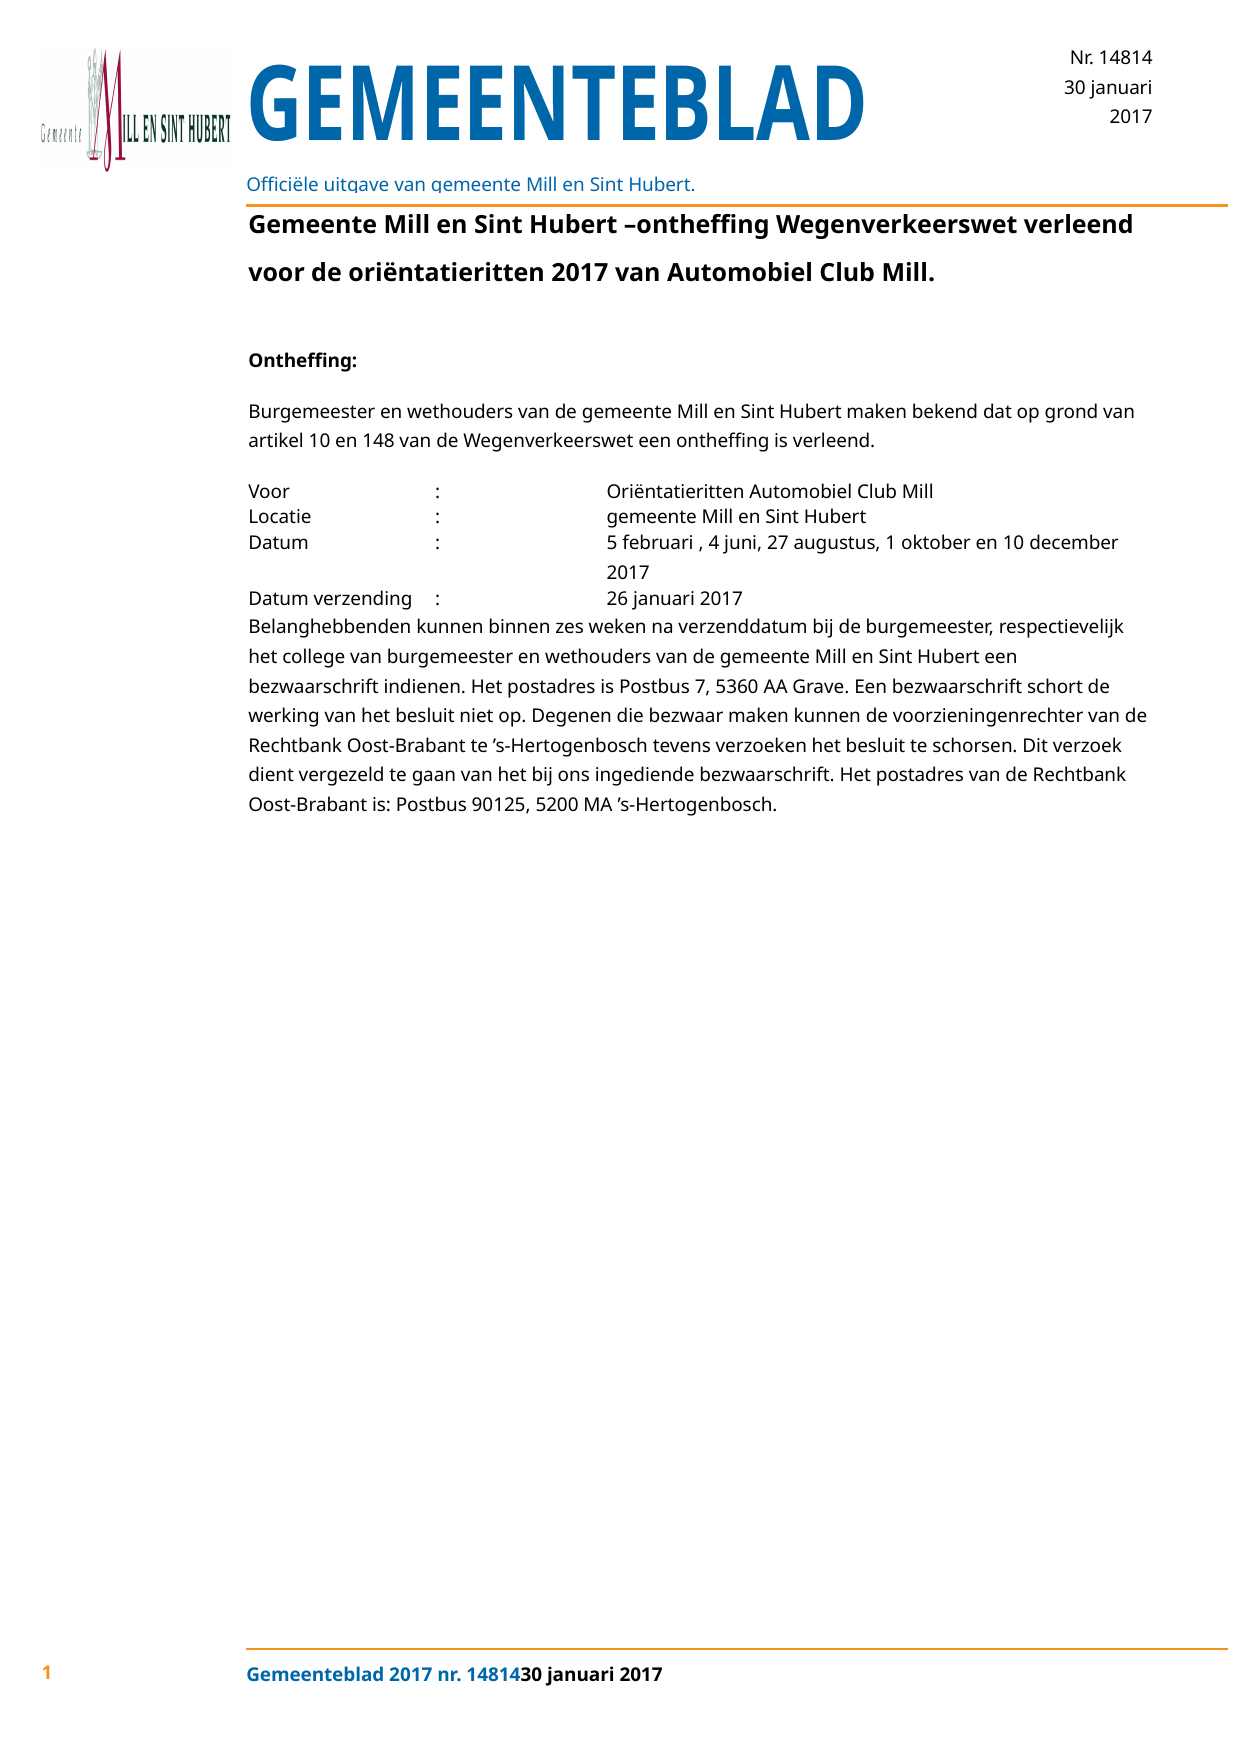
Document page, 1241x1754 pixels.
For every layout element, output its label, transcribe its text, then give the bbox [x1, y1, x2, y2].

table_cell : [435, 530, 606, 585]
picture [41, 47, 231, 172]
text Belanghebbenden kunnen binnen zes weken na verzenddatum bij de burgemeester, respectievelijk het college van burgemeester en wethouders van de gemeente Mill en Sint Hubert een bezwaarschrift indienen. Het postadres is Postbus 7, 5360 AA Grave. Een bezwaarschrift schort de werking van het besluit niet op. Degenen die bezwaar maken kunnen de voorzieningenrechter van de Rechtbank Oost-Brabant te ’s-Hertogenbosch tevens verzoeken het besluit te schorsen. Dit verzoek dient vergezeld te gaan van het bij ons ingediende bezwaarschrift. Het postadres van de Rechtbank Oost-Brabant is: Postbus 90125, 5200 MA ’s-Hertogenbosch. [248, 614, 1152, 817]
text Gemeente Mill en Sint Hubert –ontheffing Wegenverkeerswet verleend voor de oriëntatieritten 2017 van Automobiel Club Mill. [248, 207, 1152, 288]
table_header Voor [248, 478, 435, 504]
table_cell : [435, 504, 606, 529]
table_cell 5 februari , 4 juni, 27 augustus, 1 oktober en 10 december 2017 [606, 530, 1152, 585]
text Burgemeester en wethouders van de gemeente Mill en Sint Hubert maken bekend dat op grond van artikel 10 en 148 van de Wegenverkeerswet een ontheffing is verleend. [248, 398, 1152, 453]
table_cell Datum verzending [248, 585, 435, 611]
table_cell Datum [248, 530, 435, 585]
table_header : [435, 478, 606, 504]
text Ontheffing: [248, 347, 1152, 373]
table_cell Locatie [248, 504, 435, 529]
table_cell gemeente Mill en Sint Hubert [606, 504, 1152, 529]
table_cell 26 januari 2017 [606, 585, 1152, 611]
table_cell : [435, 585, 606, 611]
table_header Oriëntatieritten Automobiel Club Mill [606, 478, 1152, 504]
